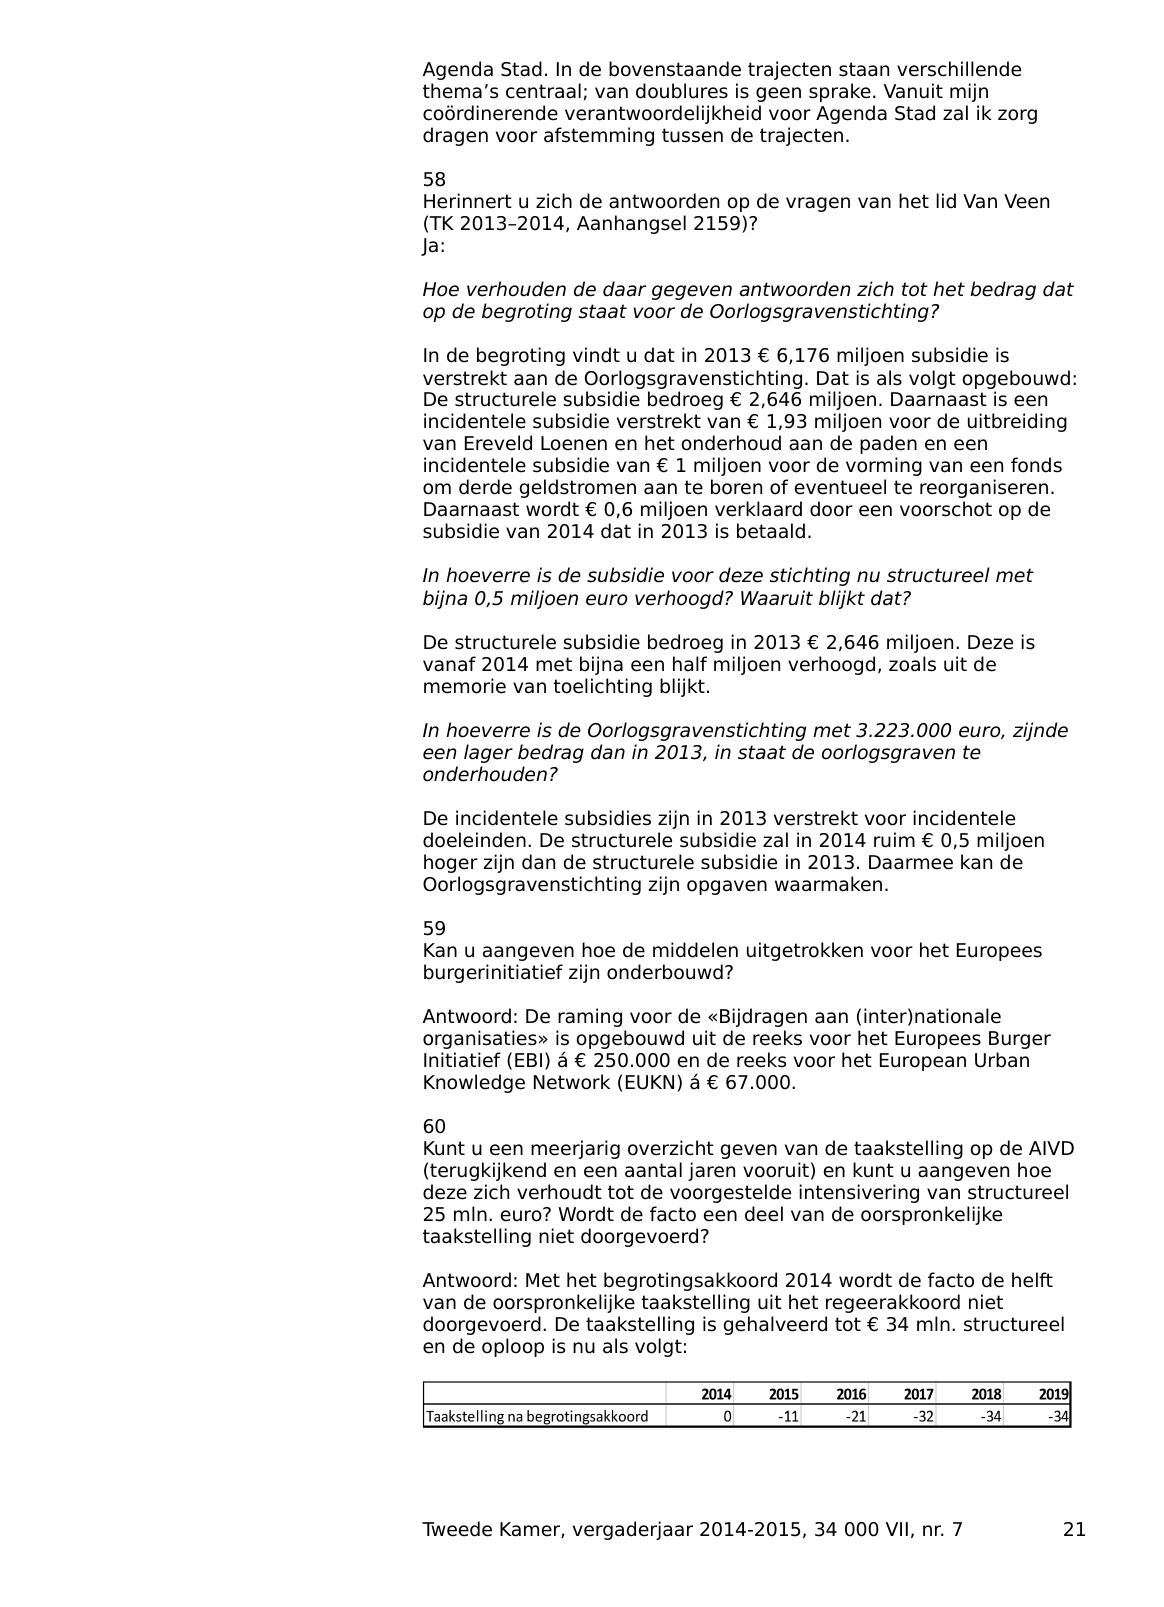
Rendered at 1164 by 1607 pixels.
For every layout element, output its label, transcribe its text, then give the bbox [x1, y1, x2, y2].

text 60 [422, 1116, 1087, 1138]
text Antwoord: Met het begrotingsakkoord 2014 wordt de facto de helft van de oorspronkelijke taakstelling uit het regeerakkoord niet doorgevoerd. De taakstelling is gehalveerd tot € 34 mln. structureel en de oploop is nu als volgt: [422, 1270, 1087, 1358]
text Ja: [422, 235, 1087, 257]
text Agenda Stad. In de bovenstaande trajecten staan verschillende thema’s centraal; van doublures is geen sprake. Vanuit mijn coördinerende verantwoordelijkheid voor Agenda Stad zal ik zorg dragen voor afstemming tussen de trajecten. [422, 59, 1087, 147]
subtitle In hoeverre is de subsidie voor deze stichting nu structureel met bijna 0,5 miljoen euro verhoogd? Waaruit blijkt dat? [422, 565, 1087, 609]
subtitle Hoe verhouden de daar gegeven antwoorden zich tot het bedrag dat op de begroting staat voor de Oorlogsgravenstichting? [422, 279, 1087, 323]
text 58 [422, 169, 1087, 191]
subtitle In hoeverre is de Oorlogsgravenstichting met 3.223.000 euro, zijnde een lager bedrag dan in 2013, in staat de oorlogsgraven te onderhouden? [422, 720, 1087, 786]
text Kunt u een meerjarig overzicht geven van de taakstelling op de AIVD (terugkijkend en een aantal jaren vooruit) en kunt u aangeven hoe deze zich verhoudt tot de voorgestelde intensivering van structureel 25 mln. euro? Wordt de facto een deel van de oorspronkelijke taakstelling niet doorgevoerd? [422, 1138, 1087, 1248]
text Kan u aangeven hoe de middelen uitgetrokken voor het Europees burgerinitiatief zijn onderbouwd? [422, 940, 1087, 984]
text De incidentele subsidies zijn in 2013 verstrekt voor incidentele doeleinden. De structurele subsidie zal in 2014 ruim € 0,5 miljoen hoger zijn dan de structurele subsidie in 2013. Daarmee kan de Oorlogsgravenstichting zijn opgaven waarmaken. [422, 808, 1087, 896]
text 59 [422, 918, 1087, 940]
text In de begroting vindt u dat in 2013 € 6,176 miljoen subsidie is verstrekt aan de Oorlogsgravenstichting. Dat is als volgt opgebouwd: De structurele subsidie bedroeg € 2,646 miljoen. Daarnaast is een incidentele subsidie verstrekt van € 1,93 miljoen voor de uitbreiding van Ereveld Loenen en het onderhoud aan de paden en een incidentele subsidie van € 1 miljoen voor de vorming van een fonds om derde geldstromen aan te boren of eventueel te reorganiseren. Daarnaast wordt € 0,6 miljoen verklaard door een voorschot op de subsidie van 2014 dat in 2013 is betaald. [422, 345, 1087, 543]
text Antwoord: De raming voor de «Bijdragen aan (inter)nationale organisaties» is opgebouwd uit de reeks voor het Europees Burger Initiatief (EBI) á € 250.000 en de reeks voor het European Urban Knowledge Network (EUKN) á € 67.000. [422, 1006, 1087, 1094]
text Herinnert u zich de antwoorden op de vragen van het lid Van Veen (TK 2013–2014, Aanhangsel 2159)? [422, 191, 1087, 235]
text De structurele subsidie bedroeg in 2013 € 2,646 miljoen. Deze is vanaf 2014 met bijna een half miljoen verhoogd, zoals uit de memorie van toelichting blijkt. [422, 632, 1087, 697]
picture [422, 1380, 1072, 1428]
